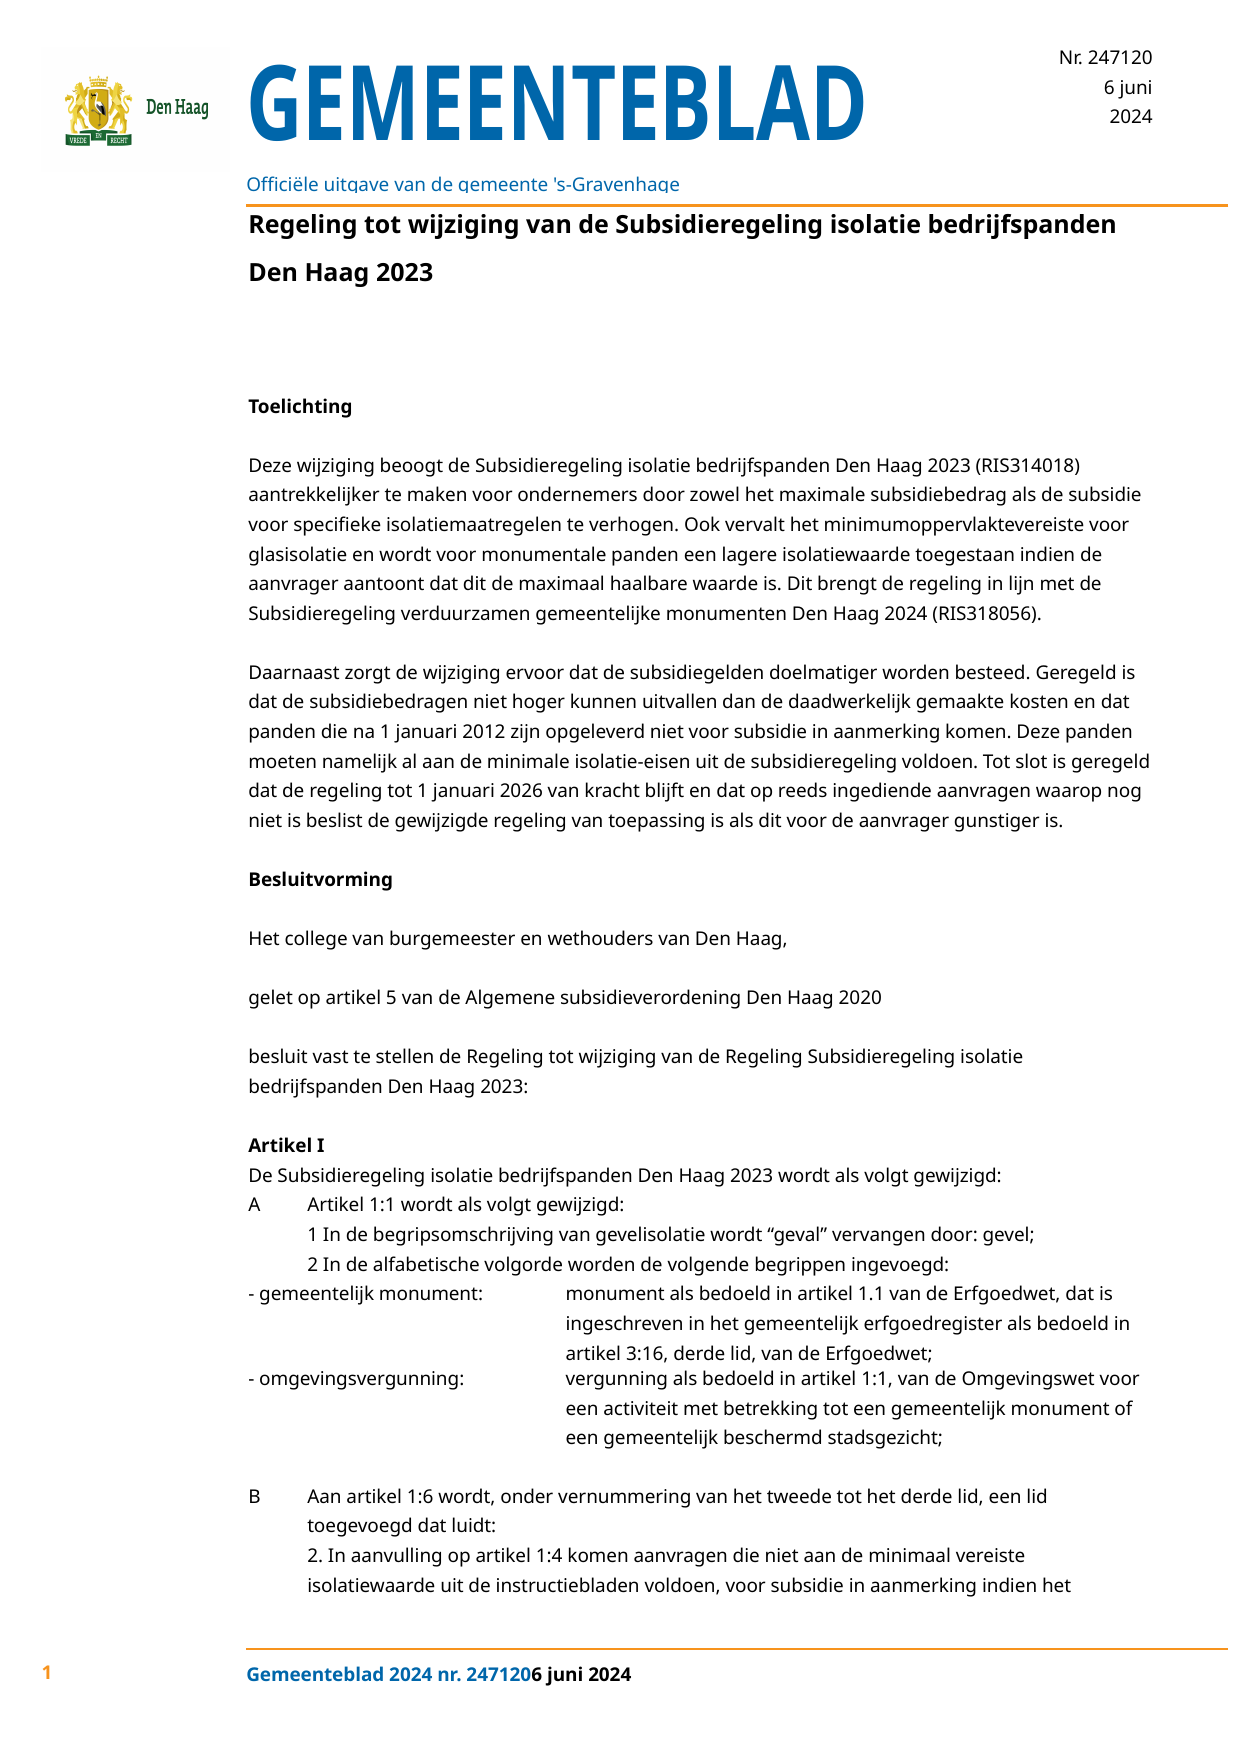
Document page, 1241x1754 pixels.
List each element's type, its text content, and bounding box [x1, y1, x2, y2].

text Het college van burgemeester en wethouders van Den Haag, [248, 925, 1152, 951]
list Aan artikel 1:6 wordt, onder vernummering van het tweede tot het derde lid, een lid toegevoegd dat luidt: [248, 1483, 1152, 1538]
text De Subsidieregeling isolatie bedrijfspanden Den Haag 2023 wordt als volgt gewijzigd: [248, 1162, 1152, 1188]
table_cell - omgevingsvergunning: [248, 1365, 565, 1450]
picture [41, 47, 231, 172]
text Deze wijziging beoogt de Subsidieregeling isolatie bedrijfspanden Den Haag 2023 (RIS314018) aantrekkelijker te maken voor ondernemers door zowel het maximale subsidiebedrag als de subsidie voor specifieke isolatiemaatregelen te verhogen. Ook vervalt het minimumoppervlaktevereiste voor glasisolatie en wordt voor monumentale panden een lagere isolatiewaarde toegestaan indien de aanvrager aantoont dat dit de maximaal haalbare waarde is. Dit brengt de regeling in lijn met de Subsidieregeling verduurzamen gemeentelijke monumenten Den Haag 2024 (RIS318056). [248, 452, 1152, 626]
table_header monument als bedoeld in artikel 1.1 van de Erfgoedwet, dat is ingeschreven in het gemeentelijk erfgoedregister als bedoeld in artikel 3:16, derde lid, van de Erfgoedwet; [565, 1281, 1152, 1365]
text Regeling tot wijziging van de Subsidieregeling isolatie bedrijfspanden Den Haag 2023 [248, 207, 1152, 288]
list 2. In aanvulling op artikel 1:4 komen aanvragen die niet aan de minimaal vereiste isolatiewaarde uit de instructiebladen voldoen, voor subsidie in aanmerking indien het [248, 1542, 1152, 1598]
list 1 In de begripsomschrijving van gevelisolatie wordt “geval” vervangen door: gevel; [248, 1221, 1152, 1247]
list Artikel 1:1 wordt als volgt gewijzigd: [248, 1192, 1152, 1217]
text Daarnaast zorgt de wijziging ervoor dat de subsidiegelden doelmatiger worden besteed. Geregeld is dat de subsidiebedragen niet hoger kunnen uitvallen dan de daadwerkelijk gemaakte kosten en dat panden die na 1 januari 2012 zijn opgeleverd niet voor subsidie in aanmerking komen. Deze panden moeten namelijk al aan de minimale isolatie-eisen uit de subsidieregeling voldoen. Tot slot is geregeld dat de regeling tot 1 januari 2026 van kracht blijft en dat op reeds ingediende aanvragen waarop nog niet is beslist de gewijzigde regeling van toepassing is als dit voor de aanvrager gunstiger is. [248, 659, 1152, 833]
text gelet op artikel 5 van de Algemene subsidieverordening Den Haag 2020 [248, 984, 1152, 1010]
text Artikel I [248, 1132, 1152, 1158]
table_cell vergunning als bedoeld in artikel 1:1, van de Omgevingswet voor een activiteit met betrekking tot een gemeentelijk monument of een gemeentelijk beschermd stadsgezicht; [565, 1365, 1152, 1450]
text Toelichting [248, 393, 1152, 419]
list 2 In de alfabetische volgorde worden de volgende begrippen ingevoegd: [248, 1251, 1152, 1277]
table_header - gemeentelijk monument: [248, 1281, 565, 1365]
text besluit vast te stellen de Regeling tot wijziging van de Regeling Subsidieregeling isolatie bedrijfspanden Den Haag 2023: [248, 1044, 1152, 1099]
text Besluitvorming [248, 866, 1152, 892]
